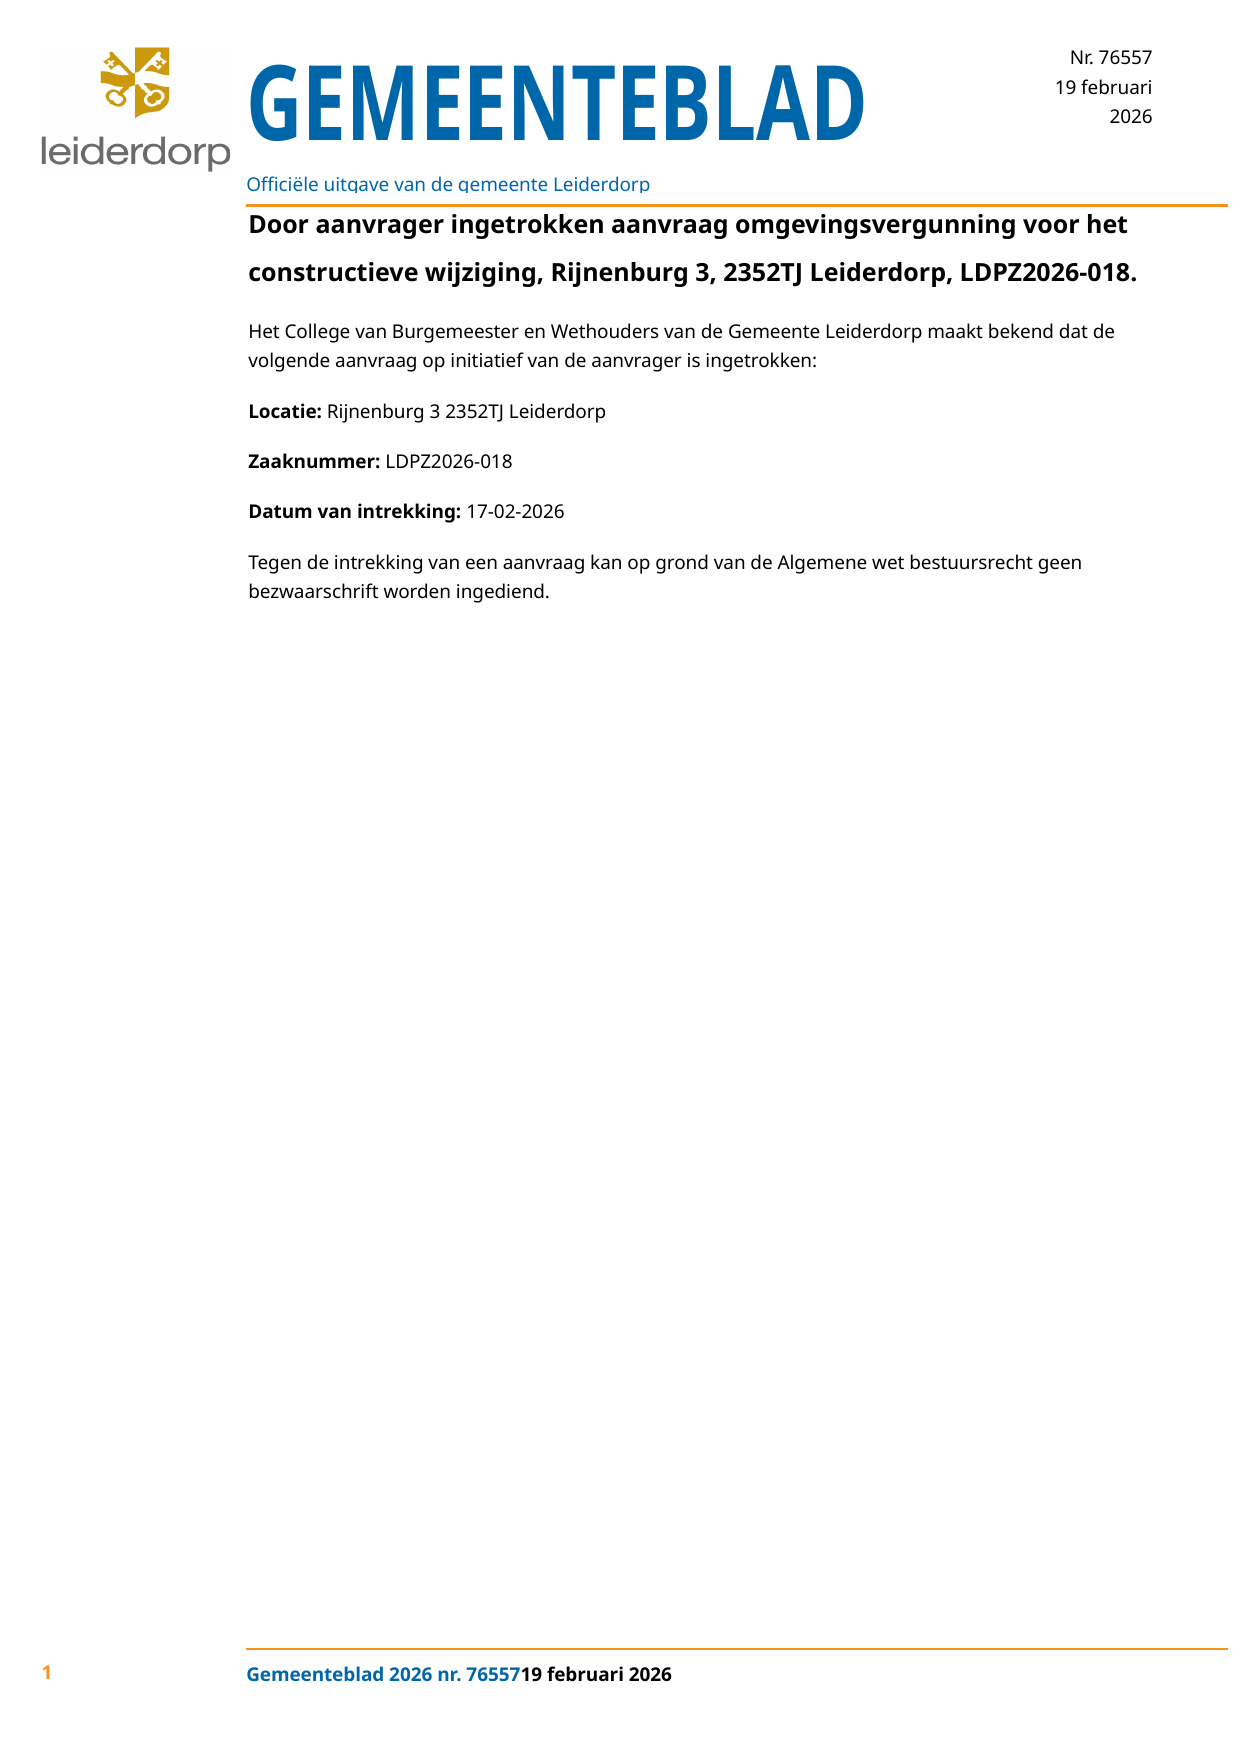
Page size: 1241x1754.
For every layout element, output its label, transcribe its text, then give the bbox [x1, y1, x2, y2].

text Locatie: Rijnenburg 3 2352TJ Leiderdorp [248, 398, 1152, 424]
picture [41, 47, 231, 172]
text Zaaknummer: LDPZ2026-018 [248, 448, 1152, 474]
text Tegen de intrekking van een aanvraag kan op grond van de Algemene wet bestuursrecht geen bezwaarschrift worden ingediend. [248, 549, 1152, 604]
text Datum van intrekking: 17-02-2026 [248, 499, 1152, 524]
text Door aanvrager ingetrokken aanvraag omgevingsvergunning voor het constructieve wijziging, Rijnenburg 3, 2352TJ Leiderdorp, LDPZ2026-018. [248, 207, 1152, 288]
text Het College van Burgemeester en Wethouders van de Gemeente Leiderdorp maakt bekend dat de volgende aanvraag op initiatief van de aanvrager is ingetrokken: [248, 318, 1152, 373]
